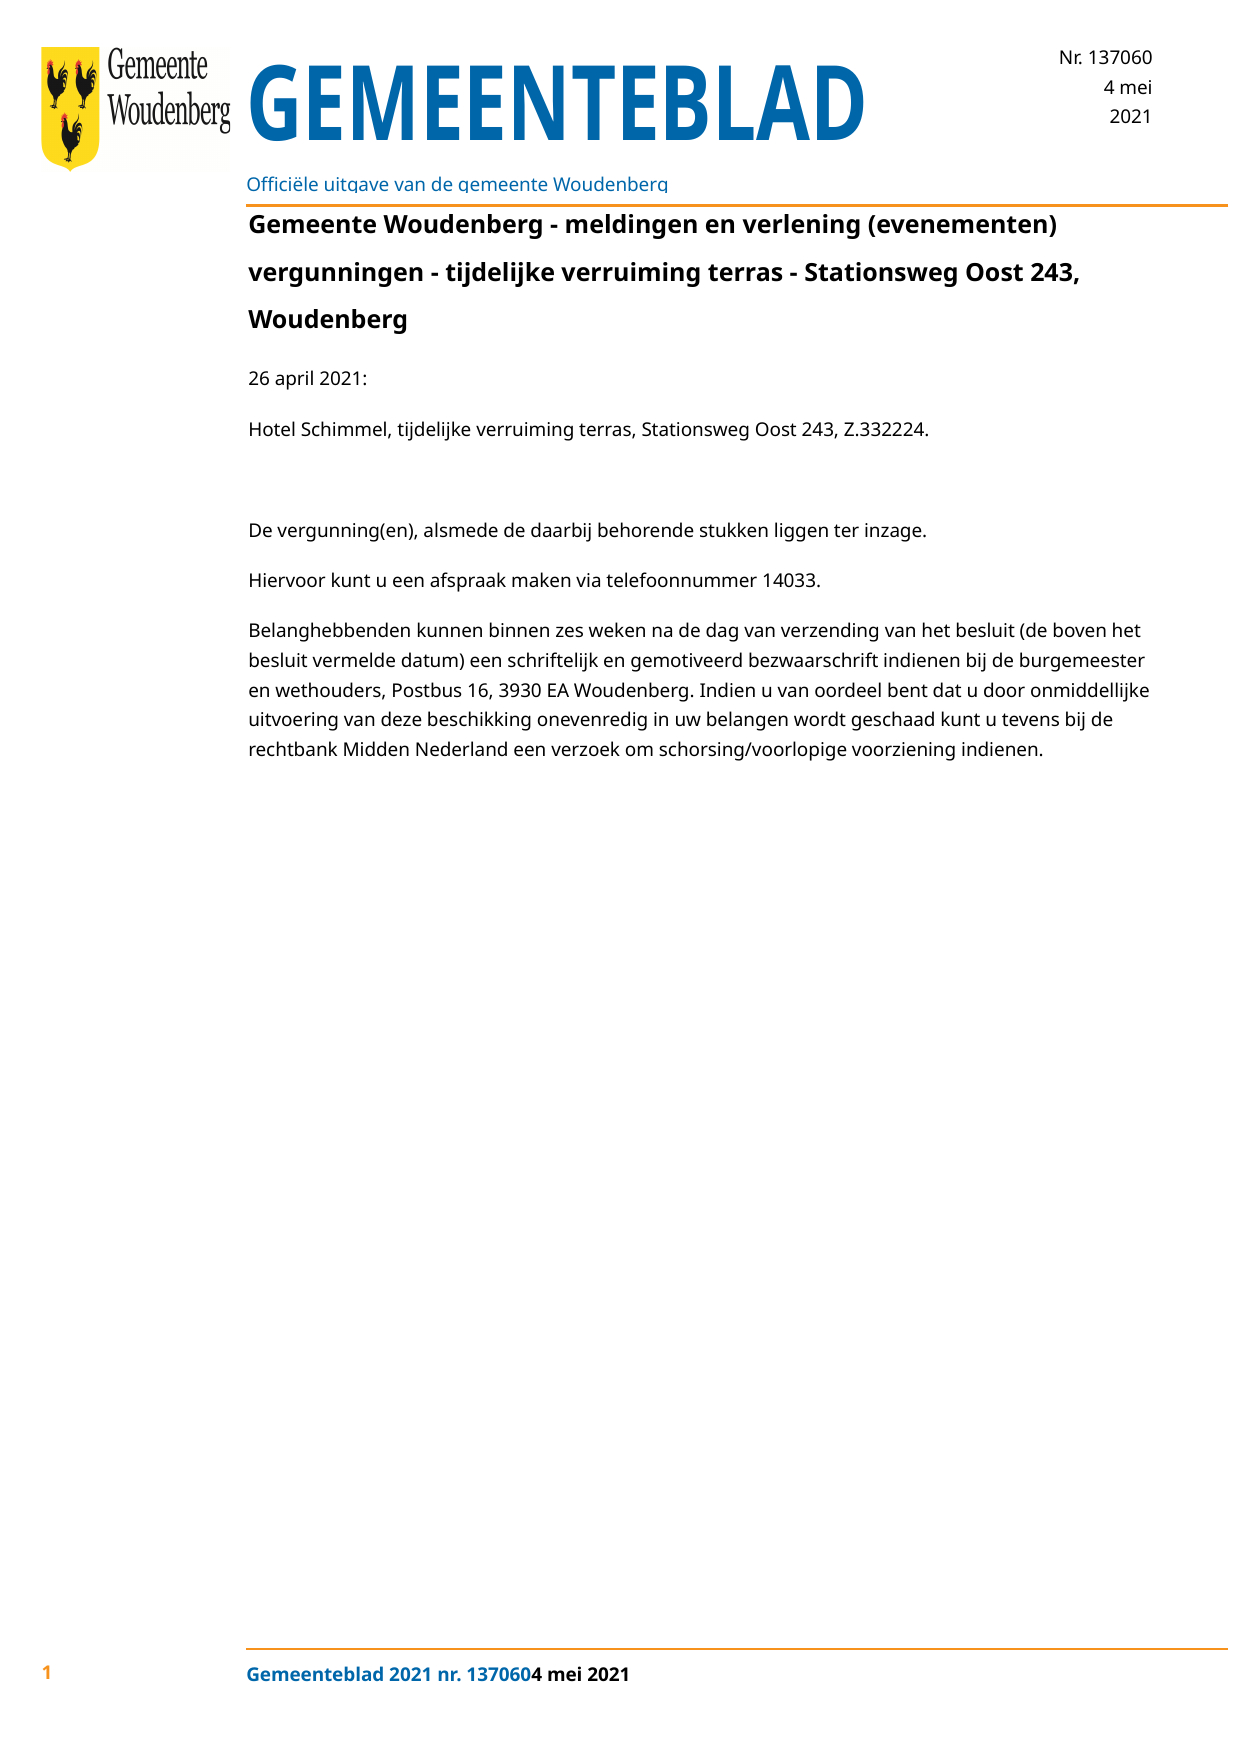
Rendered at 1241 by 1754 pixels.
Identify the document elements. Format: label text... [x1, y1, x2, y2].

text De vergunning(en), alsmede de daarbij behorende stukken liggen ter inzage. [248, 517, 1152, 542]
picture [41, 47, 231, 172]
text Gemeente Woudenberg - meldingen en verlening (evenementen) vergunningen - tijdelijke verruiming terras - Stationsweg Oost 243, Woudenberg [248, 207, 1152, 336]
text Belanghebbenden kunnen binnen zes weken na de dag van verzending van het besluit (de boven het besluit vermelde datum) een schriftelijk en gemotiveerd bezwaarschrift indienen bij de burgemeester en wethouders, Postbus 16, 3930 EA Woudenberg. Indien u van oordeel bent dat u door onmiddellijke uitvoering van deze beschikking onevenredig in uw belangen wordt geschaad kunt u tevens bij de rechtbank Midden Nederland een verzoek om schorsing/voorlopige voorziening indienen. [248, 618, 1152, 762]
text 26 april 2021: [248, 366, 1152, 391]
text Hiervoor kunt u een afspraak maken via telefoonnummer 14033. [248, 567, 1152, 593]
text Hotel Schimmel, tijdelijke verruiming terras, Stationsweg Oost 243, Z.332224. [248, 416, 1152, 442]
